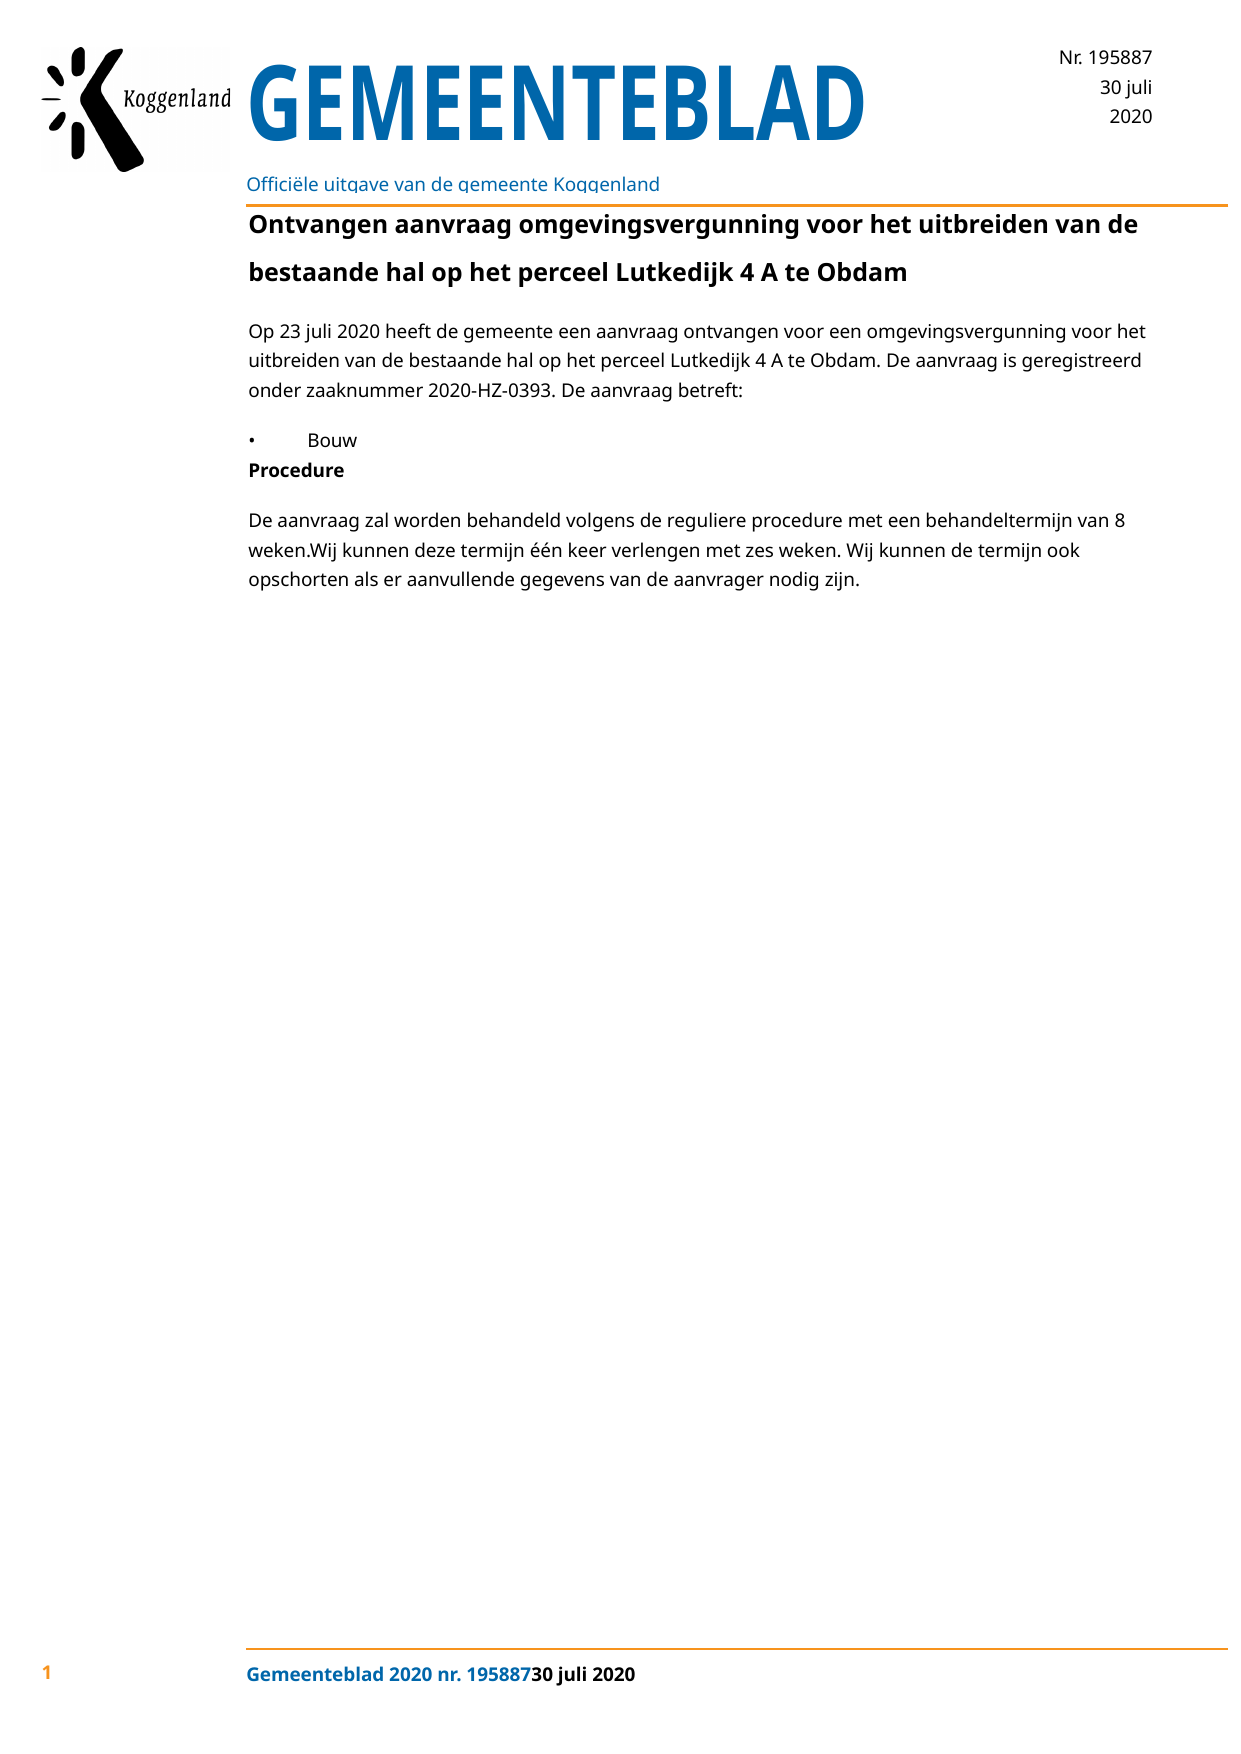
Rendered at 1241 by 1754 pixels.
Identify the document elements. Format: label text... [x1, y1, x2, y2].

text Procedure [248, 457, 1152, 483]
text Op 23 juli 2020 heeft de gemeente een aanvraag ontvangen voor een omgevingsvergunning voor het uitbreiden van de bestaande hal op het perceel Lutkedijk 4 A te Obdam. De aanvraag is geregistreerd onder zaaknummer 2020-HZ-0393. De aanvraag betreft: [248, 318, 1152, 403]
picture [41, 47, 231, 172]
text Ontvangen aanvraag omgevingsvergunning voor het uitbreiden van de bestaande hal op het perceel Lutkedijk 4 A te Obdam [248, 207, 1152, 288]
list Bouw [248, 427, 1152, 453]
text De aanvraag zal worden behandeld volgens de reguliere procedure met een behandeltermijn van 8 weken.Wij kunnen deze termijn één keer verlengen met zes weken. Wij kunnen de termijn ook opschorten als er aanvullende gegevens van de aanvrager nodig zijn. [248, 507, 1152, 592]
